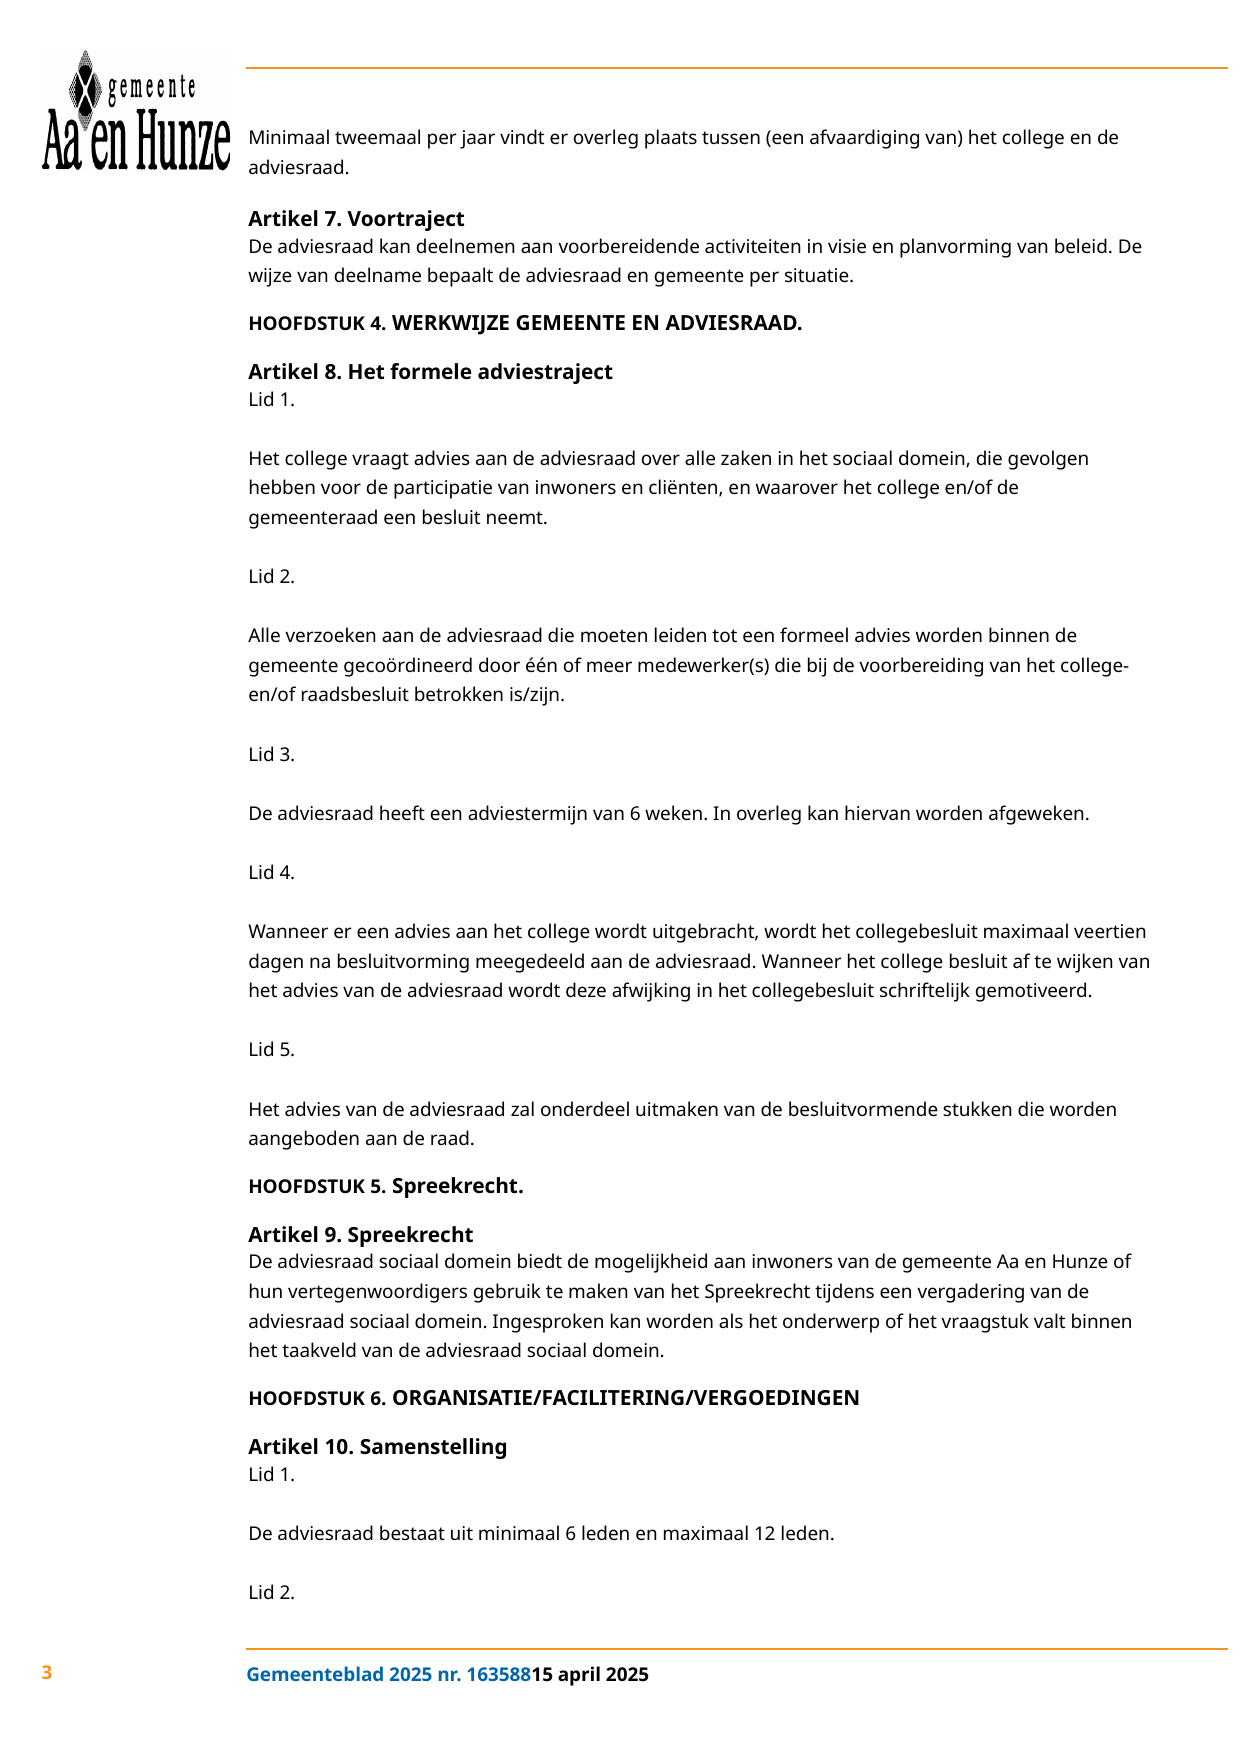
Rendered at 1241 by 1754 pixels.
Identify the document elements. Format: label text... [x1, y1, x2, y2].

text Artikel 7. Voortraject [248, 204, 1152, 233]
text Minimaal tweemaal per jaar vindt er overleg plaats tussen (een afvaardiging van) het college en de adviesraad. [248, 124, 1152, 180]
text Lid 4. [248, 859, 1152, 885]
text Het college vraagt advies aan de adviesraad over alle zaken in het sociaal domein, die gevolgen hebben voor de participatie van inwoners en cliënten, en waarover het college en/of de gemeenteraad een besluit neemt. [248, 445, 1152, 530]
text De adviesraad heeft een adviestermijn van 6 weken. In overleg kan hiervan worden afgeweken. [248, 800, 1152, 826]
text Lid 2. [248, 1579, 1152, 1605]
text Lid 3. [248, 741, 1152, 766]
text Wanneer er een advies aan het college wordt uitgebracht, wordt het collegebesluit maximaal veertien dagen na besluitvorming meegedeeld aan de adviesraad. Wanneer het college besluit af te wijken van het advies van de adviesraad wordt deze afwijking in het collegebesluit schriftelijk gemotiveerd. [248, 918, 1152, 1003]
text Lid 2. [248, 563, 1152, 589]
text Lid 1. [248, 1461, 1152, 1486]
text HOOFDSTUK 4. WERKWIJZE GEMEENTE EN ADVIESRAAD. [248, 308, 1152, 336]
text Lid 5. [248, 1037, 1152, 1062]
text Artikel 9. Spreekrecht [248, 1220, 1152, 1249]
text De adviesraad bestaat uit minimaal 6 leden en maximaal 12 leden. [248, 1520, 1152, 1546]
text HOOFDSTUK 6. ORGANISATIE/FACILITERING/VERGOEDINGEN [248, 1383, 1152, 1411]
text Alle verzoeken aan de adviesraad die moeten leiden tot een formeel advies worden binnen de gemeente gecoördineerd door één of meer medewerker(s) die bij de voorbereiding van het college- en/of raadsbesluit betrokken is/zijn. [248, 622, 1152, 707]
text HOOFDSTUK 5. Spreekrecht. [248, 1171, 1152, 1199]
text Artikel 10. Samenstelling [248, 1432, 1152, 1461]
text De adviesraad kan deelnemen aan voorbereidende activiteiten in visie en planvorming van beleid. De wijze van deelname bepaalt de adviesraad en gemeente per situatie. [248, 233, 1152, 288]
picture [41, 47, 231, 172]
text De adviesraad sociaal domein biedt de mogelijkheid aan inwoners van de gemeente Aa en Hunze of hun vertegenwoordigers gebruik te maken van het Spreekrecht tijdens een vergadering van de adviesraad sociaal domein. Ingesproken kan worden als het onderwerp of het vraagstuk valt binnen het taakveld van de adviesraad sociaal domein. [248, 1249, 1152, 1363]
text Het advies van de adviesraad zal onderdeel uitmaken van de besluitvormende stukken die worden aangeboden aan de raad. [248, 1096, 1152, 1151]
text Lid 1. [248, 386, 1152, 411]
text Artikel 8. Het formele adviestraject [248, 357, 1152, 386]
